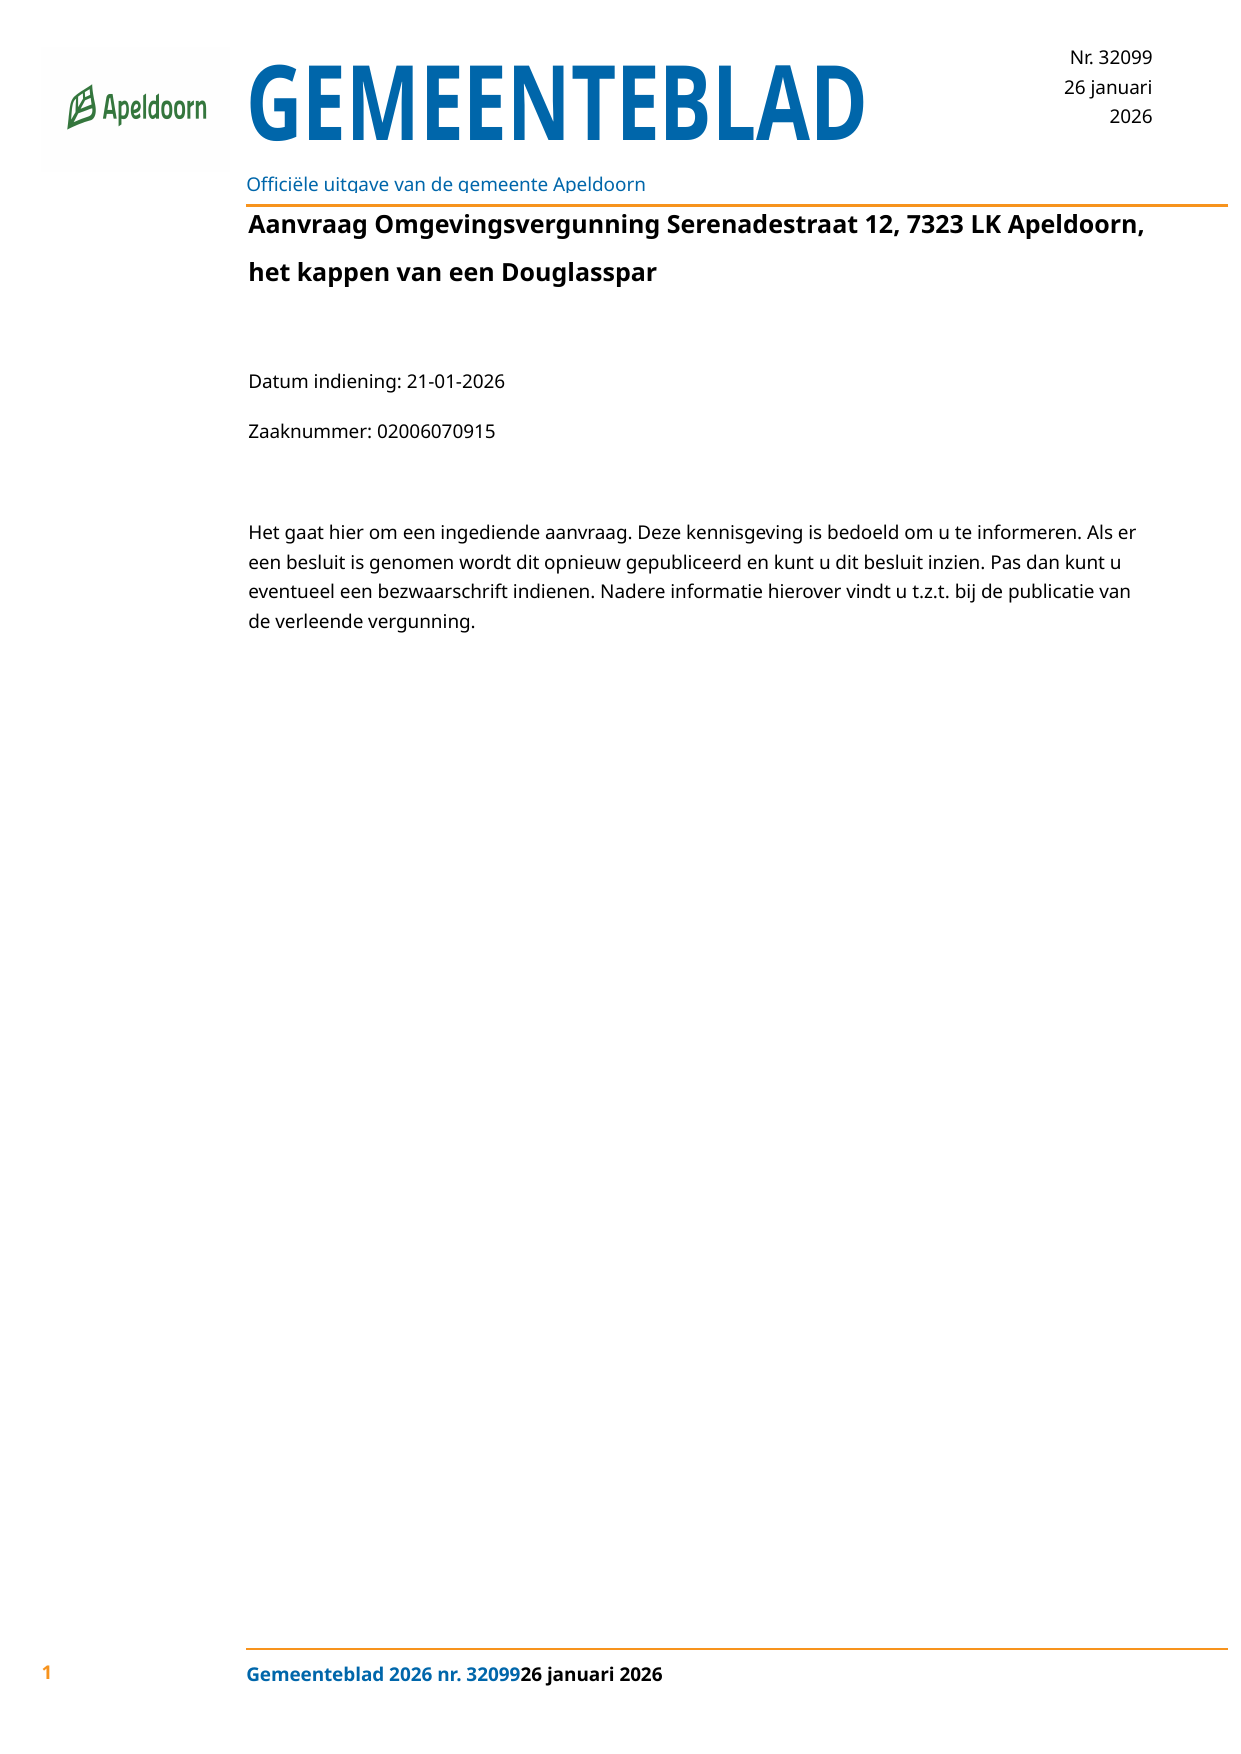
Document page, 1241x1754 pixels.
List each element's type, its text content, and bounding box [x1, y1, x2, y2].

text Het gaat hier om een ingediende aanvraag. Deze kennisgeving is bedoeld om u te informeren. Als er een besluit is genomen wordt dit opnieuw gepubliceerd en kunt u dit besluit inzien. Pas dan kunt u eventueel een bezwaarschrift indienen. Nadere informatie hierover vindt u t.z.t. bij de publicatie van de verleende vergunning. [248, 519, 1152, 634]
text Datum indiening: 21-01-2026 [248, 368, 1152, 394]
picture [41, 47, 231, 172]
text Aanvraag Omgevingsvergunning Serenadestraat 12, 7323 LK Apeldoorn, het kappen van een Douglasspar [248, 207, 1152, 288]
text Zaaknummer: 02006070915 [248, 419, 1152, 444]
